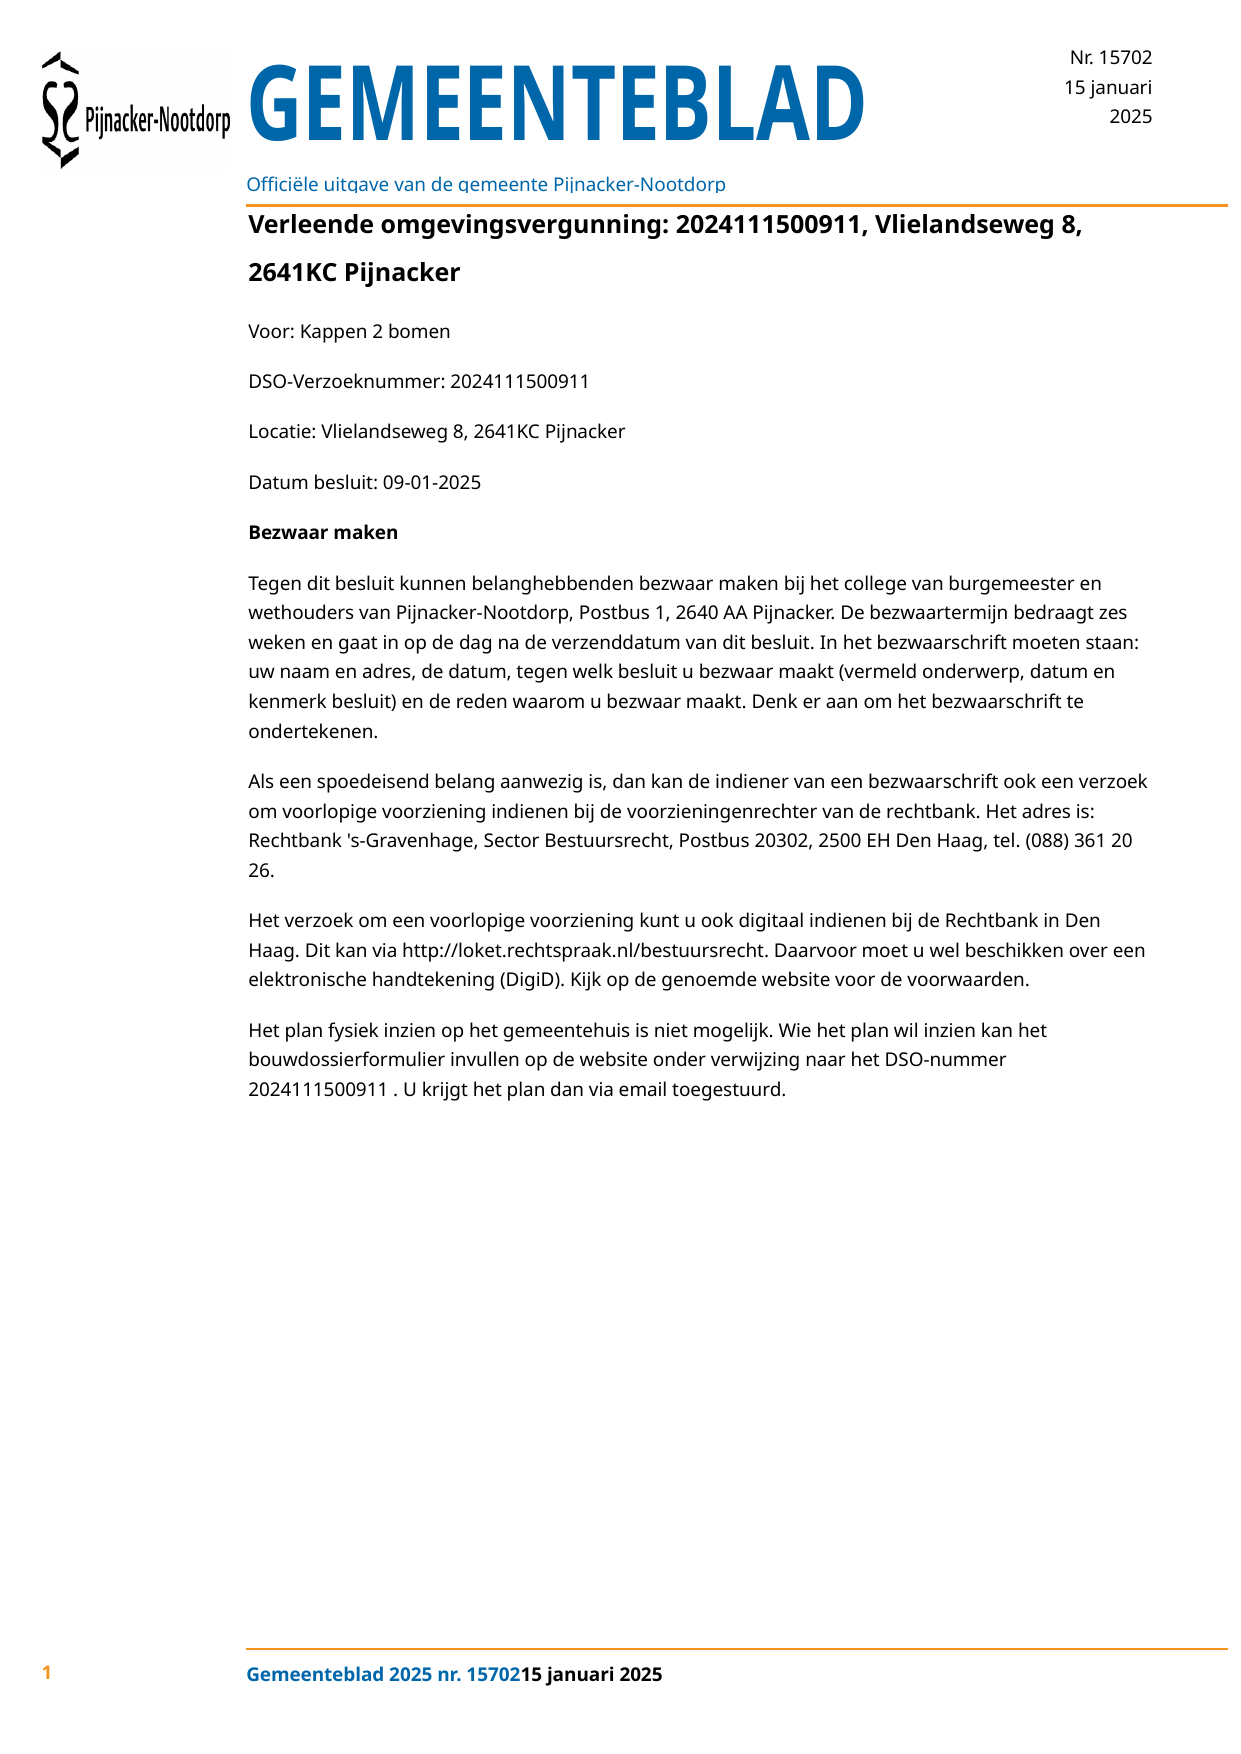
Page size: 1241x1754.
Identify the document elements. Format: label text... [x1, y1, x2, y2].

picture [41, 47, 231, 172]
text Voor: Kappen 2 bomen [248, 318, 1152, 344]
text Als een spoedeisend belang aanwezig is, dan kan de indiener van een bezwaarschrift ook een verzoek om voorlopige voorziening indienen bij de voorzieningenrechter van de rechtbank. Het adres is: Rechtbank 's-Gravenhage, Sector Bestuursrecht, Postbus 20302, 2500 EH Den Haag, tel. (088) 361 20 26. [248, 768, 1152, 883]
text Bezwaar maken [248, 519, 1152, 545]
text Locatie: Vlielandseweg 8, 2641KC Pijnacker [248, 419, 1152, 444]
text Datum besluit: 09-01-2025 [248, 469, 1152, 495]
text Verleende omgevingsvergunning: 2024111500911, Vlielandseweg 8, 2641KC Pijnacker [248, 207, 1152, 288]
text Tegen dit besluit kunnen belanghebbenden bezwaar maken bij het college van burgemeester en wethouders van Pijnacker-Nootdorp, Postbus 1, 2640 AA Pijnacker. De bezwaartermijn bedraagt zes weken en gaat in op de dag na de verzenddatum van dit besluit. In het bezwaarschrift moeten staan: uw naam en adres, de datum, tegen welk besluit u bezwaar maakt (vermeld onderwerp, datum en kenmerk besluit) en de reden waarom u bezwaar maakt. Denk er aan om het bezwaarschrift te ondertekenen. [248, 570, 1152, 744]
text Het verzoek om een voorlopige voorziening kunt u ook digitaal indienen bij de Rechtbank in Den Haag. Dit kan via http://loket.rechtspraak.nl/bestuursrecht. Daarvoor moet u wel beschikken over een elektronische handtekening (DigiD). Kijk op de genoemde website voor de voorwaarden. [248, 907, 1152, 992]
text DSO-Verzoeknummer: 2024111500911 [248, 368, 1152, 394]
text Het plan fysiek inzien op het gemeentehuis is niet mogelijk. Wie het plan wil inzien kan het bouwdossierformulier invullen op de website onder verwijzing naar het DSO-nummer 2024111500911 . U krijgt het plan dan via email toegestuurd. [248, 1017, 1152, 1102]
